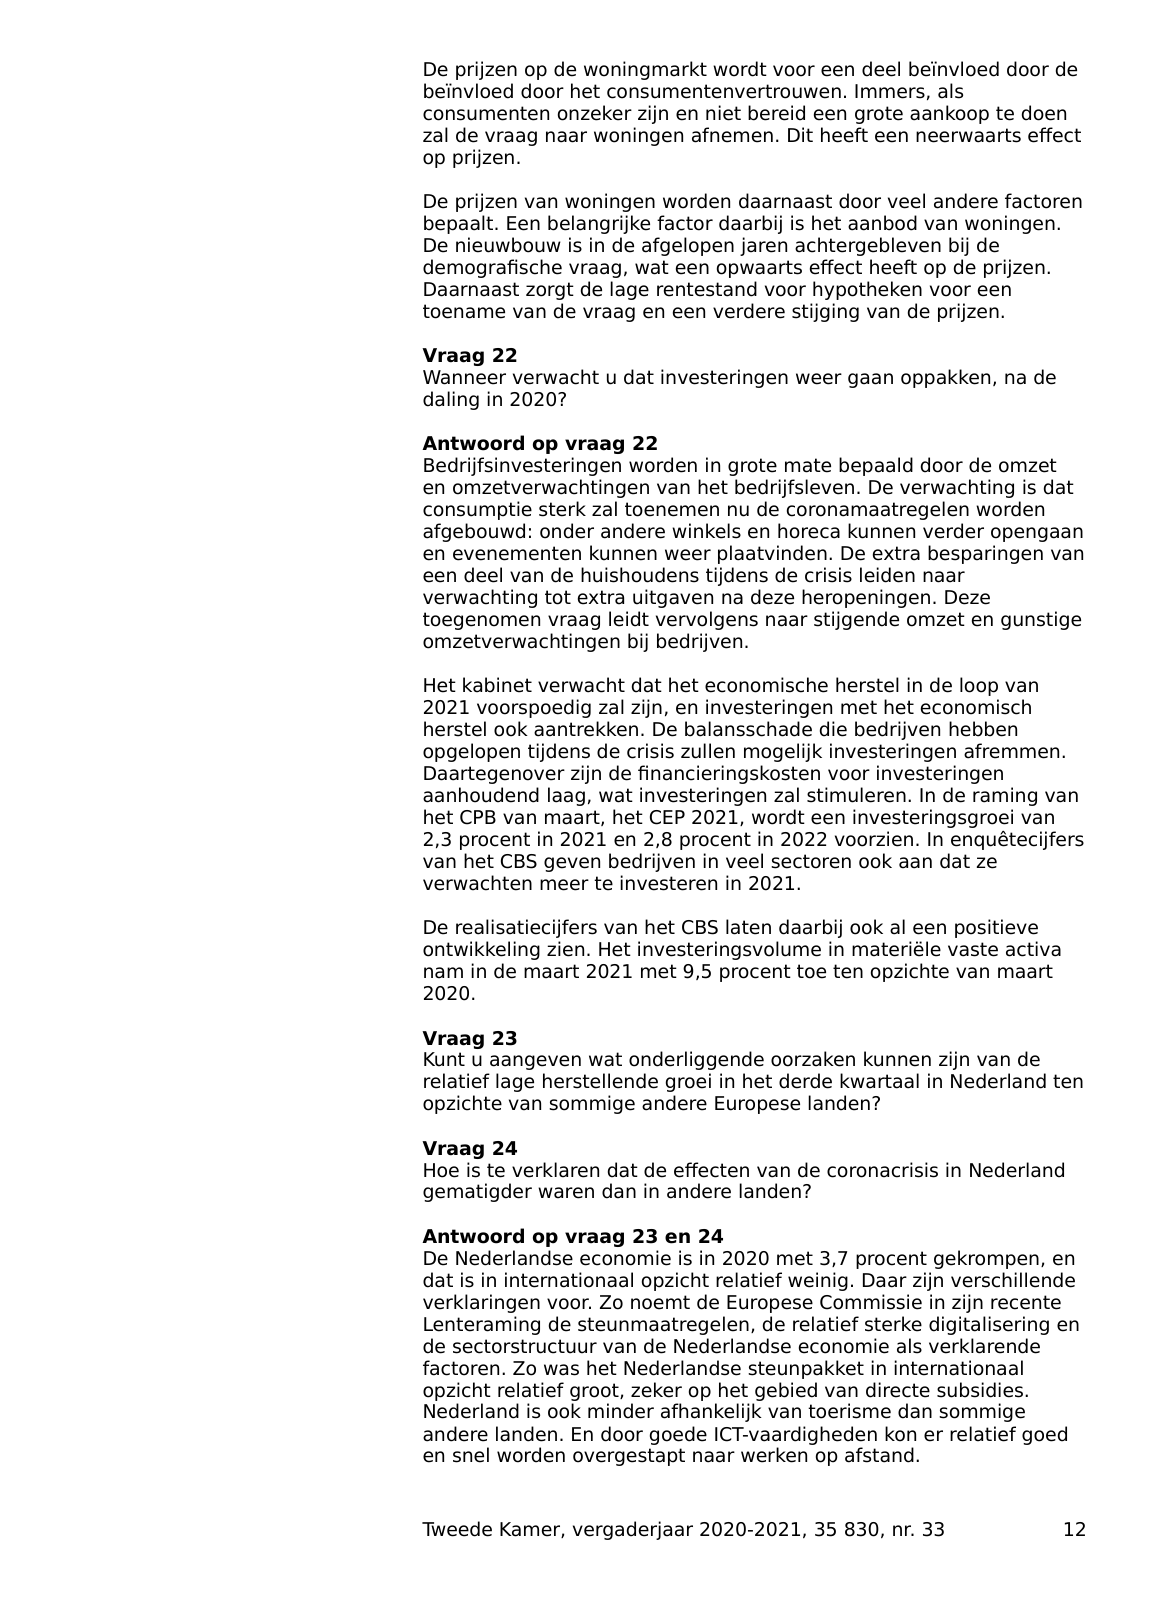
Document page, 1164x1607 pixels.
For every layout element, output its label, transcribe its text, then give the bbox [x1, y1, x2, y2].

text De prijzen op de woningmarkt wordt voor een deel beïnvloed door de beïnvloed door het consumentenvertrouwen. Immers, als consumenten onzeker zijn en niet bereid een grote aankoop te doen zal de vraag naar woningen afnemen. Dit heeft een neerwaarts effect op prijzen. [422, 59, 1087, 169]
text Hoe is te verklaren dat de effecten van de coronacrisis in Nederland gematigder waren dan in andere landen? [422, 1159, 1087, 1203]
text Kunt u aangeven wat onderliggende oorzaken kunnen zijn van de relatief lage herstellende groei in het derde kwartaal in Nederland ten opzichte van sommige andere Europese landen? [422, 1049, 1087, 1115]
text De realisatiecijfers van het CBS laten daarbij ook al een positieve ontwikkeling zien. Het investeringsvolume in materiële vaste activa nam in de maart 2021 met 9,5 procent toe ten opzichte van maart 2020. [422, 917, 1087, 1005]
text De prijzen van woningen worden daarnaast door veel andere factoren bepaalt. Een belangrijke factor daarbij is het aanbod van woningen. De nieuwbouw is in de afgelopen jaren achtergebleven bij de demografische vraag, wat een opwaarts effect heeft op de prijzen. [422, 191, 1087, 279]
text Wanneer verwacht u dat investeringen weer gaan oppakken, na de daling in 2020? [422, 367, 1087, 411]
subtitle Vraag 22 [422, 345, 1087, 367]
text Daarnaast zorgt de lage rentestand voor hypotheken voor een toename van de vraag en een verdere stijging van de prijzen. [422, 279, 1087, 323]
subtitle Vraag 24 [422, 1137, 1087, 1159]
subtitle Antwoord op vraag 22 [422, 433, 1087, 455]
text Het kabinet verwacht dat het economische herstel in de loop van 2021 voorspoedig zal zijn, en investeringen met het economisch herstel ook aantrekken. De balansschade die bedrijven hebben opgelopen tijdens de crisis zullen mogelijk investeringen afremmen. Daartegenover zijn de financieringskosten voor investeringen aanhoudend laag, wat investeringen zal stimuleren. In de raming van het CPB van maart, het CEP 2021, wordt een investeringsgroei van 2,3 procent in 2021 en 2,8 procent in 2022 voorzien. In enquêtecijfers van het CBS geven bedrijven in veel sectoren ook aan dat ze verwachten meer te investeren in 2021. [422, 675, 1087, 895]
subtitle Vraag 23 [422, 1027, 1087, 1049]
text De Nederlandse economie is in 2020 met 3,7 procent gekrompen, en dat is in internationaal opzicht relatief weinig. Daar zijn verschillende verklaringen voor. Zo noemt de Europese Commissie in zijn recente Lenteraming de steunmaatregelen, de relatief sterke digitalisering en de sectorstructuur van de Nederlandse economie als verklarende factoren. Zo was het Nederlandse steunpakket in internationaal opzicht relatief groot, zeker op het gebied van directe subsidies. Nederland is ook minder afhankelijk van toerisme dan sommige andere landen. En door goede ICT-vaardigheden kon er relatief goed en snel worden overgestapt naar werken op afstand. [422, 1248, 1087, 1467]
subtitle Antwoord op vraag 23 en 24 [422, 1226, 1087, 1248]
text Bedrijfsinvesteringen worden in grote mate bepaald door de omzet en omzetverwachtingen van het bedrijfsleven. De verwachting is dat consumptie sterk zal toenemen nu de coronamaatregelen worden afgebouwd: onder andere winkels en horeca kunnen verder opengaan en evenementen kunnen weer plaatvinden. De extra besparingen van een deel van de huishoudens tijdens de crisis leiden naar verwachting tot extra uitgaven na deze heropeningen. Deze toegenomen vraag leidt vervolgens naar stijgende omzet en gunstige omzetverwachtingen bij bedrijven. [422, 455, 1087, 653]
